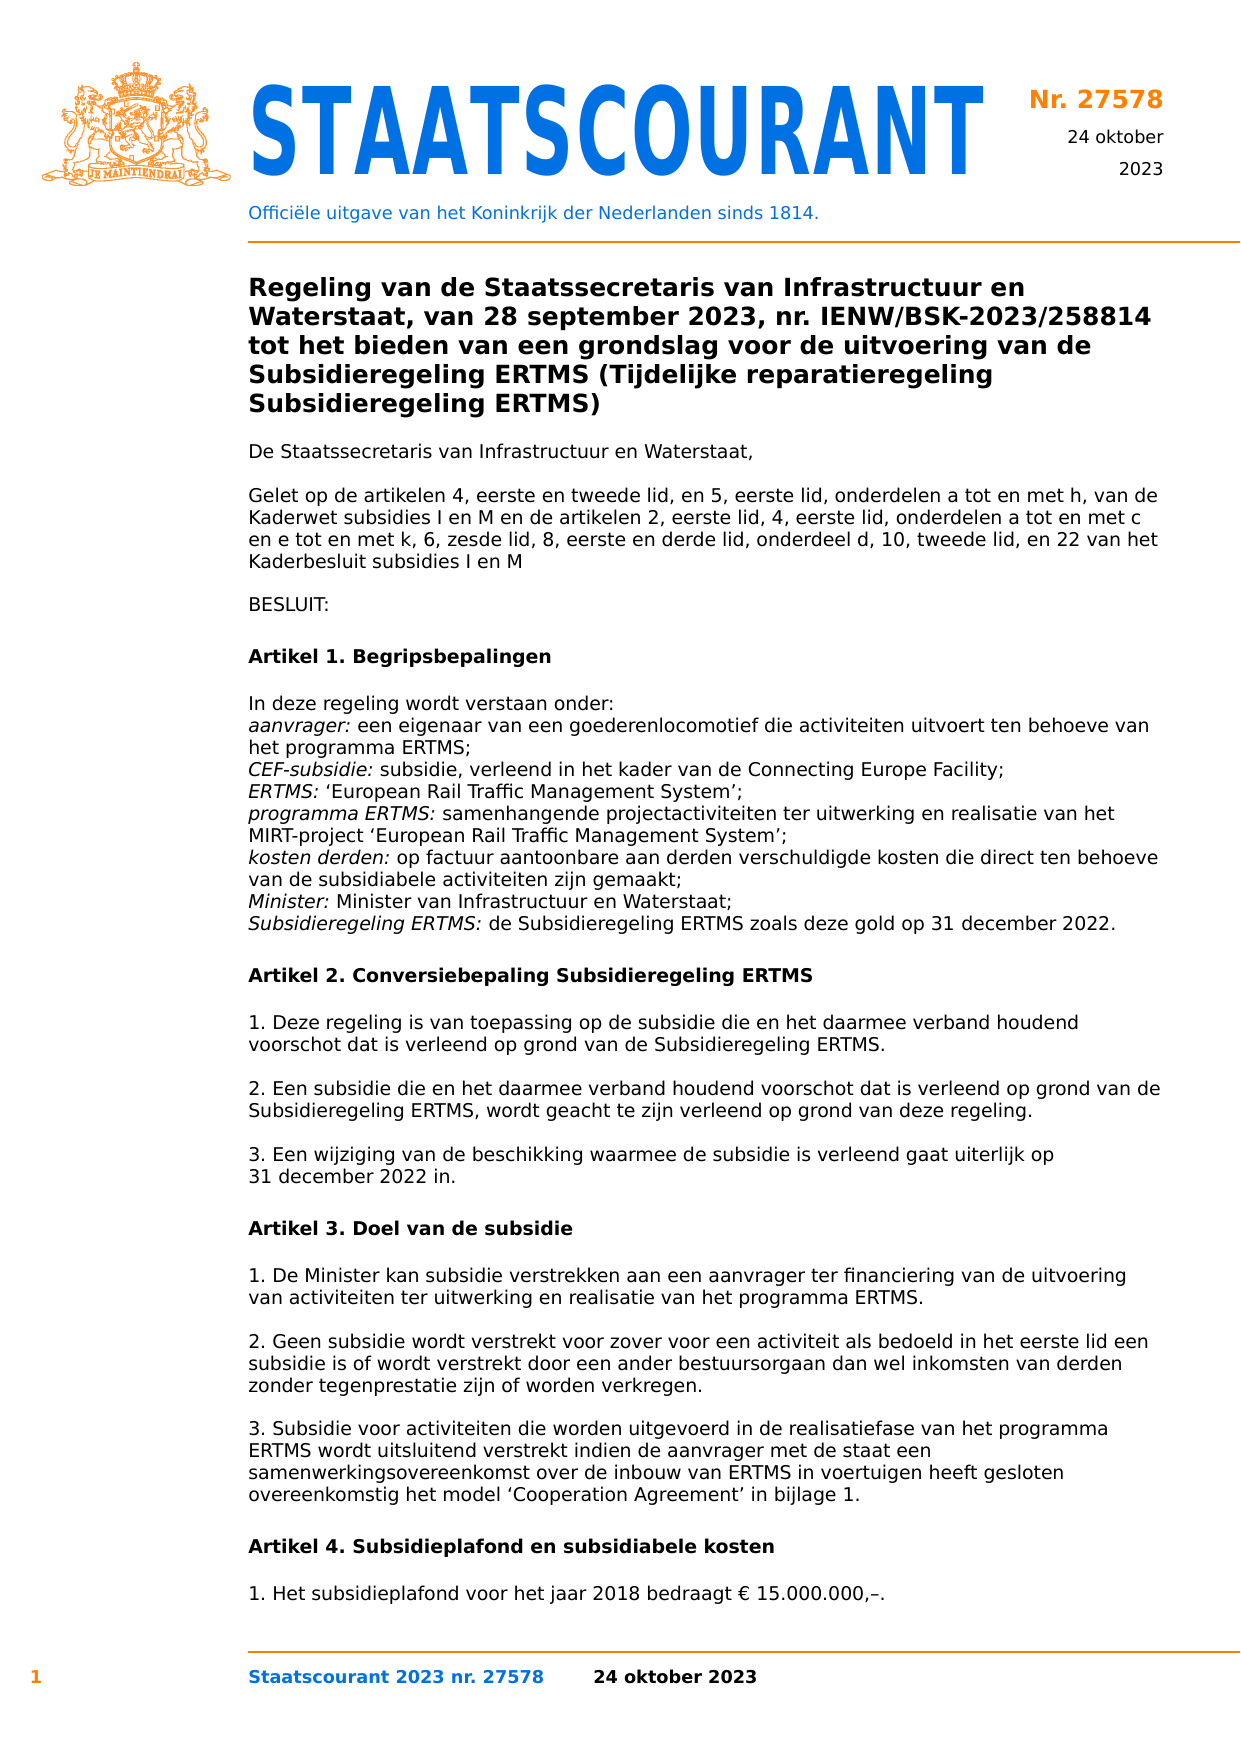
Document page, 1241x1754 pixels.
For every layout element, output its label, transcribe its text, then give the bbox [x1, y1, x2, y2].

text 1. De Minister kan subsidie verstrekken aan een aanvrager ter financiering van de uitvoering van activiteiten ter uitwerking en realisatie van het programma ERTMS. [248, 1265, 1163, 1309]
text Subsidieregeling ERTMS: de Subsidieregeling ERTMS zoals deze gold op 31 december 2022. [248, 913, 1163, 935]
text 2. Een subsidie die en het daarmee verband houdend voorschot dat is verleend op grond van de Subsidieregeling ERTMS, wordt geacht te zijn verleend op grond van deze regeling. [248, 1078, 1163, 1122]
subtitle Artikel 1. Begripsbepalingen [248, 646, 1163, 668]
text CEF-subsidie: subsidie, verleend in het kader van de Connecting Europe Facility; [248, 759, 1163, 781]
subtitle Artikel 3. Doel van de subsidie [248, 1218, 1163, 1240]
text aanvrager: een eigenaar van een goederenlocomotief die activiteiten uitvoert ten behoeve van het programma ERTMS; [248, 715, 1163, 759]
text Minister: Minister van Infrastructuur en Waterstaat; [248, 891, 1163, 913]
table_cell 2023 [998, 153, 1240, 203]
table_cell Officiële uitgave van het Koninkrijk der Nederlanden sinds 1814. [248, 203, 1240, 241]
text 2. Geen subsidie wordt verstrekt voor zover voor een activiteit als bedoeld in het eerste lid een subsidie is of wordt verstrekt door een ander bestuursorgaan dan wel inkomsten van derden zonder tegenprestatie zijn of worden verkregen. [248, 1331, 1163, 1396]
table_cell 24 oktober [998, 121, 1240, 153]
subtitle Artikel 2. Conversiebepaling Subsidieregeling ERTMS [248, 965, 1163, 987]
text 1. Het subsidieplafond voor het jaar 2018 bedraagt € 15.000.000,–. [248, 1583, 1163, 1605]
text 1. Deze regeling is van toepassing op de subsidie die en het daarmee verband houdend voorschot dat is verleend op grond van de Subsidieregeling ERTMS. [248, 1012, 1163, 1056]
table_header [25, 62, 248, 241]
table_header Nr. 27578 [998, 62, 1240, 121]
text BESLUIT: [248, 594, 1163, 616]
subtitle Artikel 4. Subsidieplafond en subsidiabele kosten [248, 1536, 1163, 1558]
text Gelet op de artikelen 4, eerste en tweede lid, en 5, eerste lid, onderdelen a tot en met h, van de Kaderwet subsidies I en M en de artikelen 2, eerste lid, 4, eerste lid, onderdelen a tot en met c en e tot en met k, 6, zesde lid, 8, eerste en derde lid, onderdeel d, 10, tweede lid, en 22 van het Kaderbesluit subsidies I en M [248, 484, 1163, 572]
table_header STAATSCOURANT [248, 62, 998, 203]
text programma ERTMS: samenhangende projectactiviteiten ter uitwerking en realisatie van het MIRT-project ‘European Rail Traffic Management System’; [248, 803, 1163, 847]
text De Staatssecretaris van Infrastructuur en Waterstaat, [248, 441, 1163, 463]
text kosten derden: op factuur aantoonbare aan derden verschuldigde kosten die direct ten behoeve van de subsidiabele activiteiten zijn gemaakt; [248, 847, 1163, 891]
text ERTMS: ‘European Rail Traffic Management System’; [248, 781, 1163, 803]
text In deze regeling wordt verstaan onder: [248, 693, 1163, 715]
subtitle Regeling van de Staatssecretaris van Infrastructuur en Waterstaat, van 28 september 2023, nr. IENW/BSK-2023/258814 tot het bieden van een grondslag voor de uitvoering van de Subsidieregeling ERTMS (Tijdelijke reparatieregeling Subsidieregeling ERTMS) [248, 273, 1163, 419]
text 3. Een wijziging van de beschikking waarmee de subsidie is verleend gaat uiterlijk op 31 december 2022 in. [248, 1144, 1163, 1188]
picture [41, 62, 231, 186]
text 3. Subsidie voor activiteiten die worden uitgevoerd in de realisatiefase van het programma ERTMS wordt uitsluitend verstrekt indien de aanvrager met de staat een samenwerkingsovereenkomst over de inbouw van ERTMS in voertuigen heeft gesloten overeenkomstig het model ‘Cooperation Agreement’ in bijlage 1. [248, 1418, 1163, 1506]
